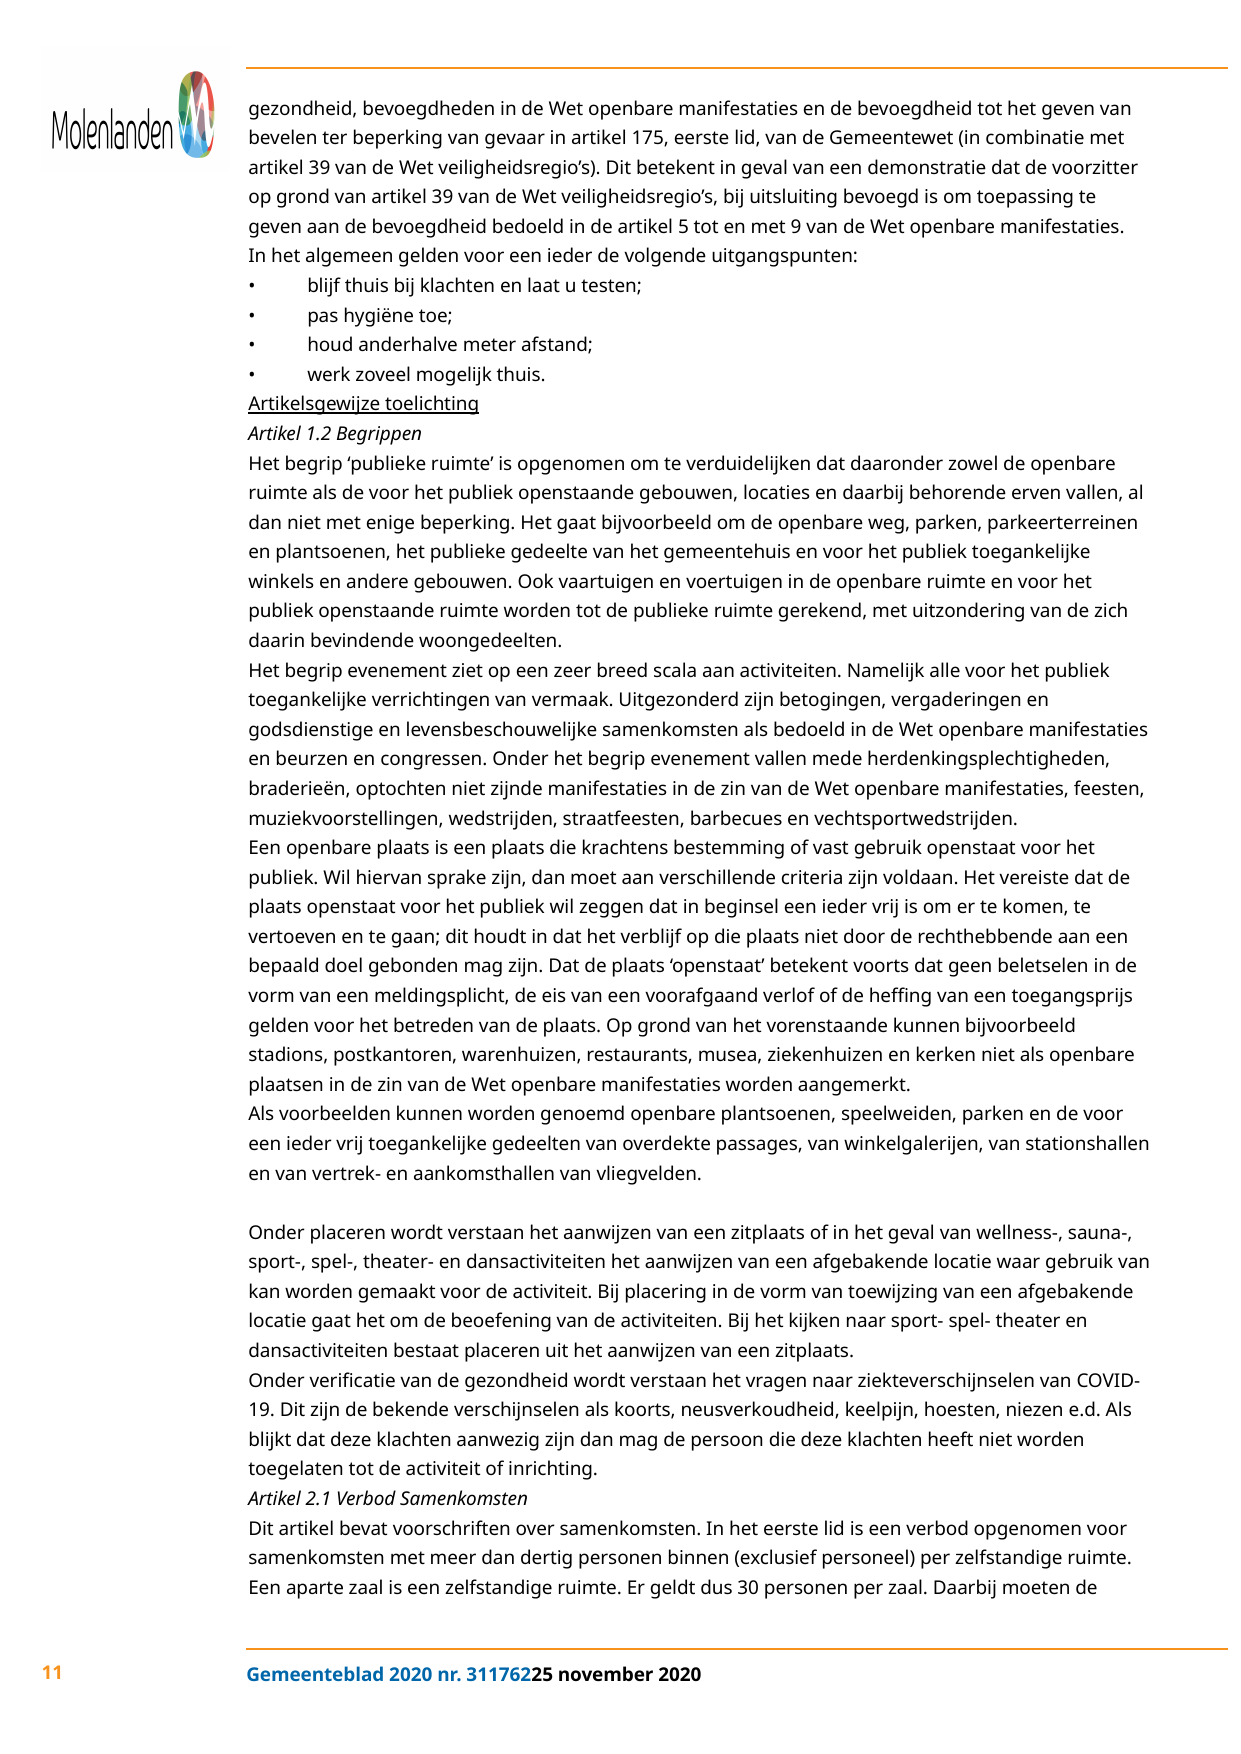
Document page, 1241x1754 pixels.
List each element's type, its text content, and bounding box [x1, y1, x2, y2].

list werk zoveel mogelijk thuis. [248, 361, 1152, 387]
list pas hygiëne toe; [248, 302, 1152, 328]
list houd anderhalve meter afstand; [248, 331, 1152, 357]
text Artikel 2.1 Verbod Samenkomsten [248, 1485, 1152, 1511]
picture [41, 47, 231, 172]
text Onder verificatie van de gezondheid wordt verstaan het vragen naar ziekteverschijnselen van COVID-19. Dit zijn de bekende verschijnselen als koorts, neusverkoudheid, keelpijn, hoesten, niezen e.d. Als blijkt dat deze klachten aanwezig zijn dan mag de persoon die deze klachten heeft niet worden toegelaten tot de activiteit of inrichting. [248, 1367, 1152, 1481]
list blijf thuis bij klachten en laat u testen; [248, 272, 1152, 298]
text Het begrip evenement ziet op een zeer breed scala aan activiteiten. Namelijk alle voor het publiek toegankelijke verrichtingen van vermaak. Uitgezonderd zijn betogingen, vergaderingen en godsdienstige en levensbeschouwelijke samenkomsten als bedoeld in de Wet openbare manifestaties en beurzen en congressen. Onder het begrip evenement vallen mede herdenkingsplechtigheden, braderieën, optochten niet zijnde manifestaties in de zin van de Wet openbare manifestaties, feesten, muziekvoorstellingen, wedstrijden, straatfeesten, barbecues en vechtsportwedstrijden. [248, 657, 1152, 831]
text Dit artikel bevat voorschriften over samenkomsten. In het eerste lid is een verbod opgenomen voor samenkomsten met meer dan dertig personen binnen (exclusief personeel) per zelfstandige ruimte. Een aparte zaal is een zelfstandige ruimte. Er geldt dus 30 personen per zaal. Daarbij moeten de [248, 1515, 1152, 1600]
text Artikelsgewijze toelichting [248, 391, 1152, 416]
text Onder placeren wordt verstaan het aanwijzen van een zitplaats of in het geval van wellness-, sauna-, sport-, spel-, theater- en dansactiviteiten het aanwijzen van een afgebakende locatie waar gebruik van kan worden gemaakt voor de activiteit. Bij placering in de vorm van toewijzing van een afgebakende locatie gaat het om de beoefening van de activiteiten. Bij het kijken naar sport- spel- theater en dansactiviteiten bestaat placeren uit het aanwijzen van een zitplaats. [248, 1219, 1152, 1363]
text gezondheid, bevoegdheden in de Wet openbare manifestaties en de bevoegdheid tot het geven van bevelen ter beperking van gevaar in artikel 175, eerste lid, van de Gemeentewet (in combinatie met artikel 39 van de Wet veiligheidsregio’s). Dit betekent in geval van een demonstratie dat de voorzitter op grond van artikel 39 van de Wet veiligheidsregio’s, bij uitsluiting bevoegd is om toepassing te geven aan de bevoegdheid bedoeld in de artikel 5 tot en met 9 van de Wet openbare manifestaties. [248, 95, 1152, 239]
text In het algemeen gelden voor een ieder de volgende uitgangspunten: [248, 243, 1152, 268]
text Artikel 1.2 Begrippen [248, 420, 1152, 446]
text Het begrip ‘publieke ruimte’ is opgenomen om te verduidelijken dat daaronder zowel de openbare ruimte als de voor het publiek openstaande gebouwen, locaties en daarbij behorende erven vallen, al dan niet met enige beperking. Het gaat bijvoorbeeld om de openbare weg, parken, parkeerterreinen en plantsoenen, het publieke gedeelte van het gemeentehuis en voor het publiek toegankelijke winkels en andere gebouwen. Ook vaartuigen en voertuigen in de openbare ruimte en voor het publiek openstaande ruimte worden tot de publieke ruimte gerekend, met uitzondering van de zich daarin bevindende woongedeelten. [248, 450, 1152, 653]
text Als voorbeelden kunnen worden genoemd openbare plantsoenen, speelweiden, parken en de voor een ieder vrij toegankelijke gedeelten van overdekte passages, van winkelgalerijen, van stationshallen en van vertrek- en aankomsthallen van vliegvelden. [248, 1101, 1152, 1186]
text Een openbare plaats is een plaats die krachtens bestemming of vast gebruik openstaat voor het publiek. Wil hiervan sprake zijn, dan moet aan verschillende criteria zijn voldaan. Het vereiste dat de plaats openstaat voor het publiek wil zeggen dat in beginsel een ieder vrij is om er te komen, te vertoeven en te gaan; dit houdt in dat het verblijf op die plaats niet door de rechthebbende aan een bepaald doel gebonden mag zijn. Dat de plaats ‘openstaat’ betekent voorts dat geen beletselen in de vorm van een meldingsplicht, de eis van een voorafgaand verlof of de heffing van een toegangsprijs gelden voor het betreden van de plaats. Op grond van het vorenstaande kunnen bijvoorbeeld stadions, postkantoren, warenhuizen, restaurants, musea, ziekenhuizen en kerken niet als openbare plaatsen in de zin van de Wet openbare manifestaties worden aangemerkt. [248, 834, 1152, 1097]
